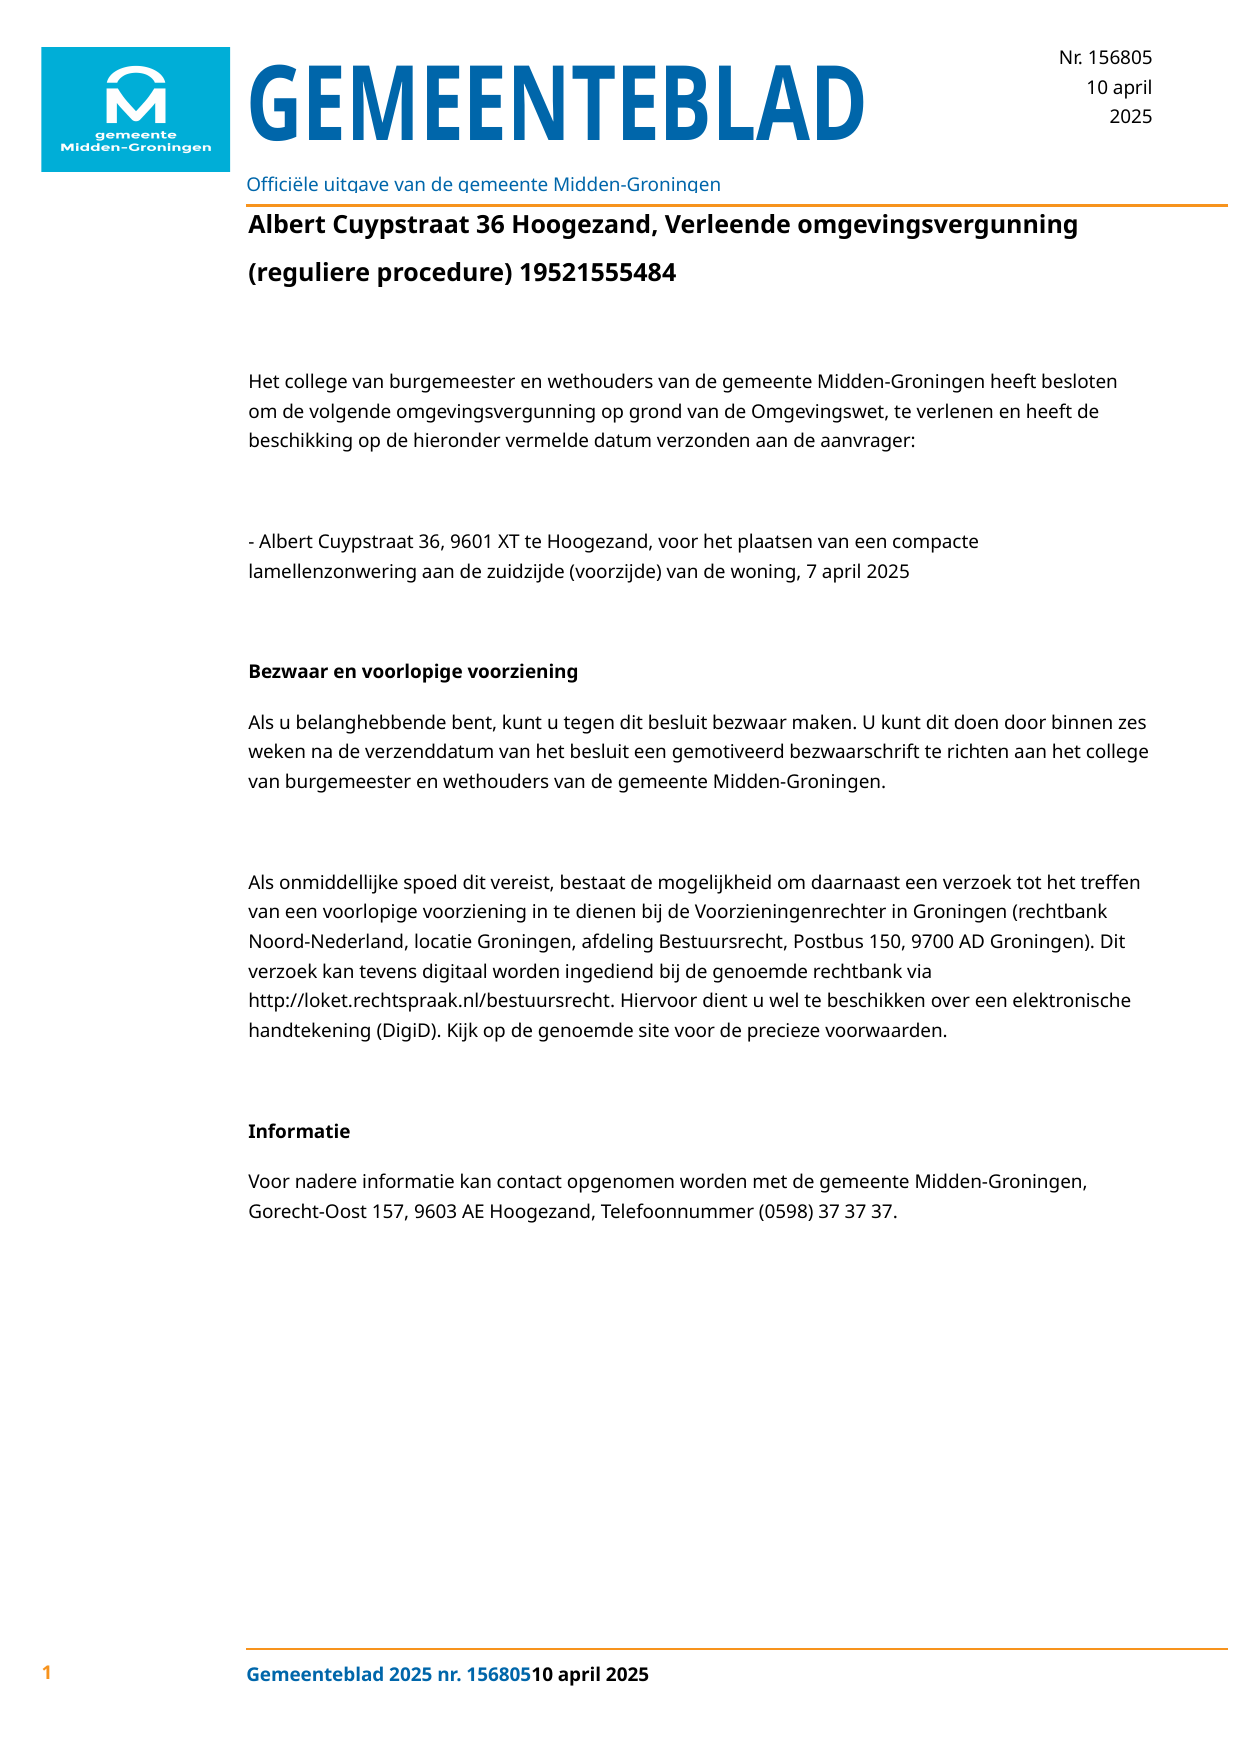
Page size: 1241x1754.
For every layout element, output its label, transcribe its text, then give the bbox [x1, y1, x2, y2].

text Het college van burgemeester en wethouders van de gemeente Midden-Groningen heeft besloten om de volgende omgevingsvergunning op grond van de Omgevingswet, te verlenen en heeft de beschikking op de hieronder vermelde datum verzonden aan de aanvrager: [248, 368, 1152, 453]
text Informatie [248, 1118, 1152, 1144]
text Als onmiddellijke spoed dit vereist, bestaat de mogelijkheid om daarnaast een verzoek tot het treffen van een voorlopige voorziening in te dienen bij de Voorzieningenrechter in Groningen (rechtbank Noord-Nederland, locatie Groningen, afdeling Bestuursrecht, Postbus 150, 9700 AD Groningen). Dit verzoek kan tevens digitaal worden ingediend bij de genoemde rechtbank via http://loket.rechtspraak.nl/bestuursrecht. Hiervoor dient u wel te beschikken over een elektronische handtekening (DigiD). Kijk op de genoemde site voor de precieze voorwaarden. [248, 869, 1152, 1043]
text Voor nadere informatie kan contact opgenomen worden met de gemeente Midden-Groningen, Gorecht-Oost 157, 9603 AE Hoogezand, Telefoonnummer (0598) 37 37 37. [248, 1168, 1152, 1224]
picture [108, 66, 164, 82]
text Als u belanghebbende bent, kunt u tegen dit besluit bezwaar maken. U kunt dit doen door binnen zes weken na de verzenddatum van het besluit een gemotiveerd bezwaarschrift te richten aan het college van burgemeester en wethouders van de gemeente Midden-Groningen. [248, 709, 1152, 794]
picture [107, 89, 165, 122]
text Albert Cuypstraat 36 Hoogezand, Verleende omgevingsvergunning (reguliere procedure) 19521555484 [248, 207, 1152, 288]
picture [184, 146, 190, 153]
text - Albert Cuypstraat 36, 9601 XT te Hoogezand, voor het plaatsen van een compacte lamellenzonwering aan de zuidzijde (voorzijde) van de woning, 7 april 2025 [248, 528, 1152, 584]
text Bezwaar en voorlopige voorziening [248, 659, 1152, 684]
